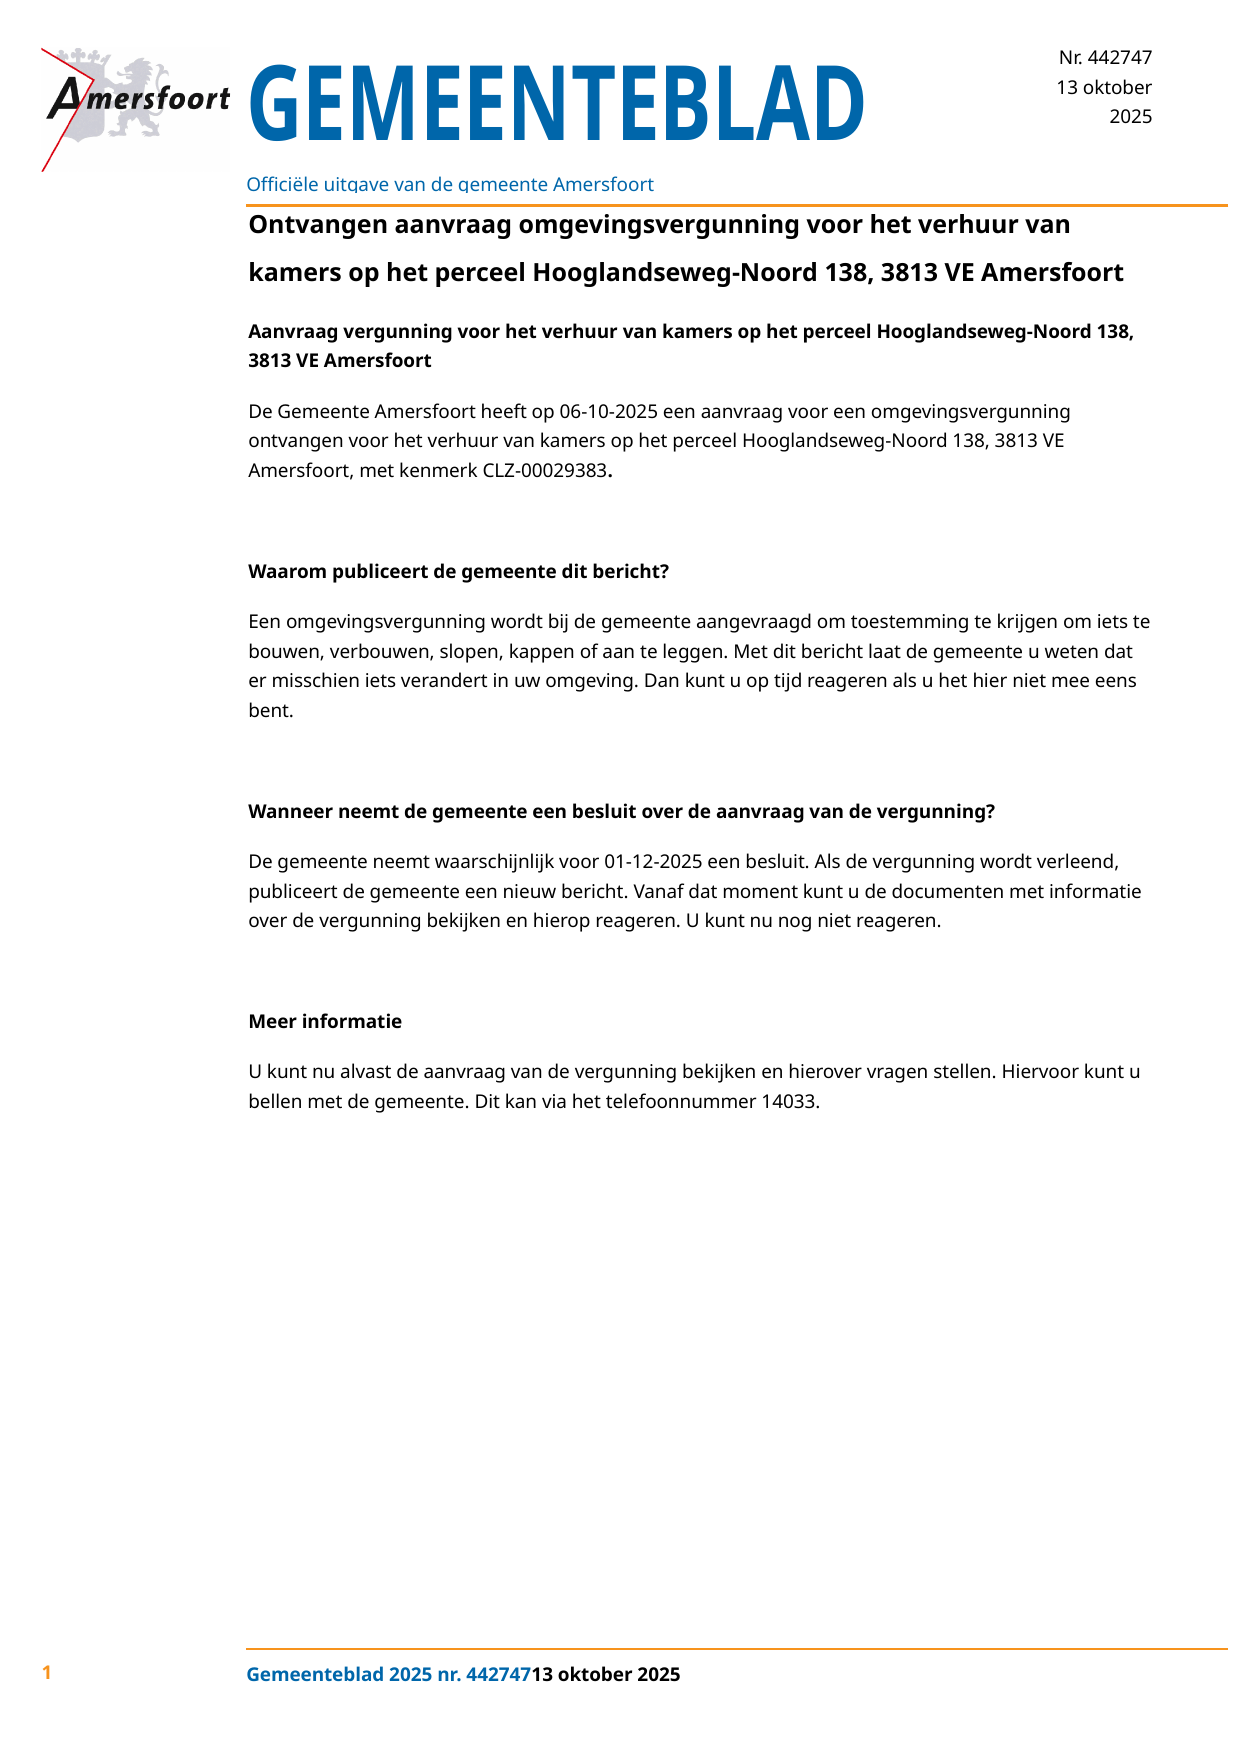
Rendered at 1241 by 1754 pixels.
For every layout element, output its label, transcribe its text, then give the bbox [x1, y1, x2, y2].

text Meer informatie [248, 1008, 1152, 1034]
text Ontvangen aanvraag omgevingsvergunning voor het verhuur van kamers op het perceel Hooglandseweg-Noord 138, 3813 VE Amersfoort [248, 207, 1152, 288]
text U kunt nu alvast de aanvraag van de vergunning bekijken en hierover vragen stellen. Hiervoor kunt u bellen met de gemeente. Dit kan via het telefoonnummer 14033. [248, 1059, 1152, 1114]
text Waarom publiceert de gemeente dit bericht? [248, 558, 1152, 584]
text De gemeente neemt waarschijnlijk voor 01-12-2025 een besluit. Als de vergunning wordt verleend, publiceert de gemeente een nieuw bericht. Vanaf dat moment kunt u de documenten met informatie over de vergunning bekijken en hierop reageren. U kunt nu nog niet reageren. [248, 848, 1152, 933]
text Aanvraag vergunning voor het verhuur van kamers op het perceel Hooglandseweg-Noord 138, 3813 VE Amersfoort [248, 318, 1152, 373]
picture [41, 47, 231, 172]
text Wanneer neemt de gemeente een besluit over de aanvraag van de vergunning? [248, 798, 1152, 824]
text Een omgevingsvergunning wordt bij de gemeente aangevraagd om toestemming te krijgen om iets te bouwen, verbouwen, slopen, kappen of aan te leggen. Met dit bericht laat de gemeente u weten dat er misschien iets verandert in uw omgeving. Dan kunt u op tijd reageren als u het hier niet mee eens bent. [248, 608, 1152, 723]
text De Gemeente Amersfoort heeft op 06-10-2025 een aanvraag voor een omgevingsvergunning ontvangen voor het verhuur van kamers op het perceel Hooglandseweg-Noord 138, 3813 VE Amersfoort, met kenmerk CLZ-00029383. [248, 398, 1152, 483]
